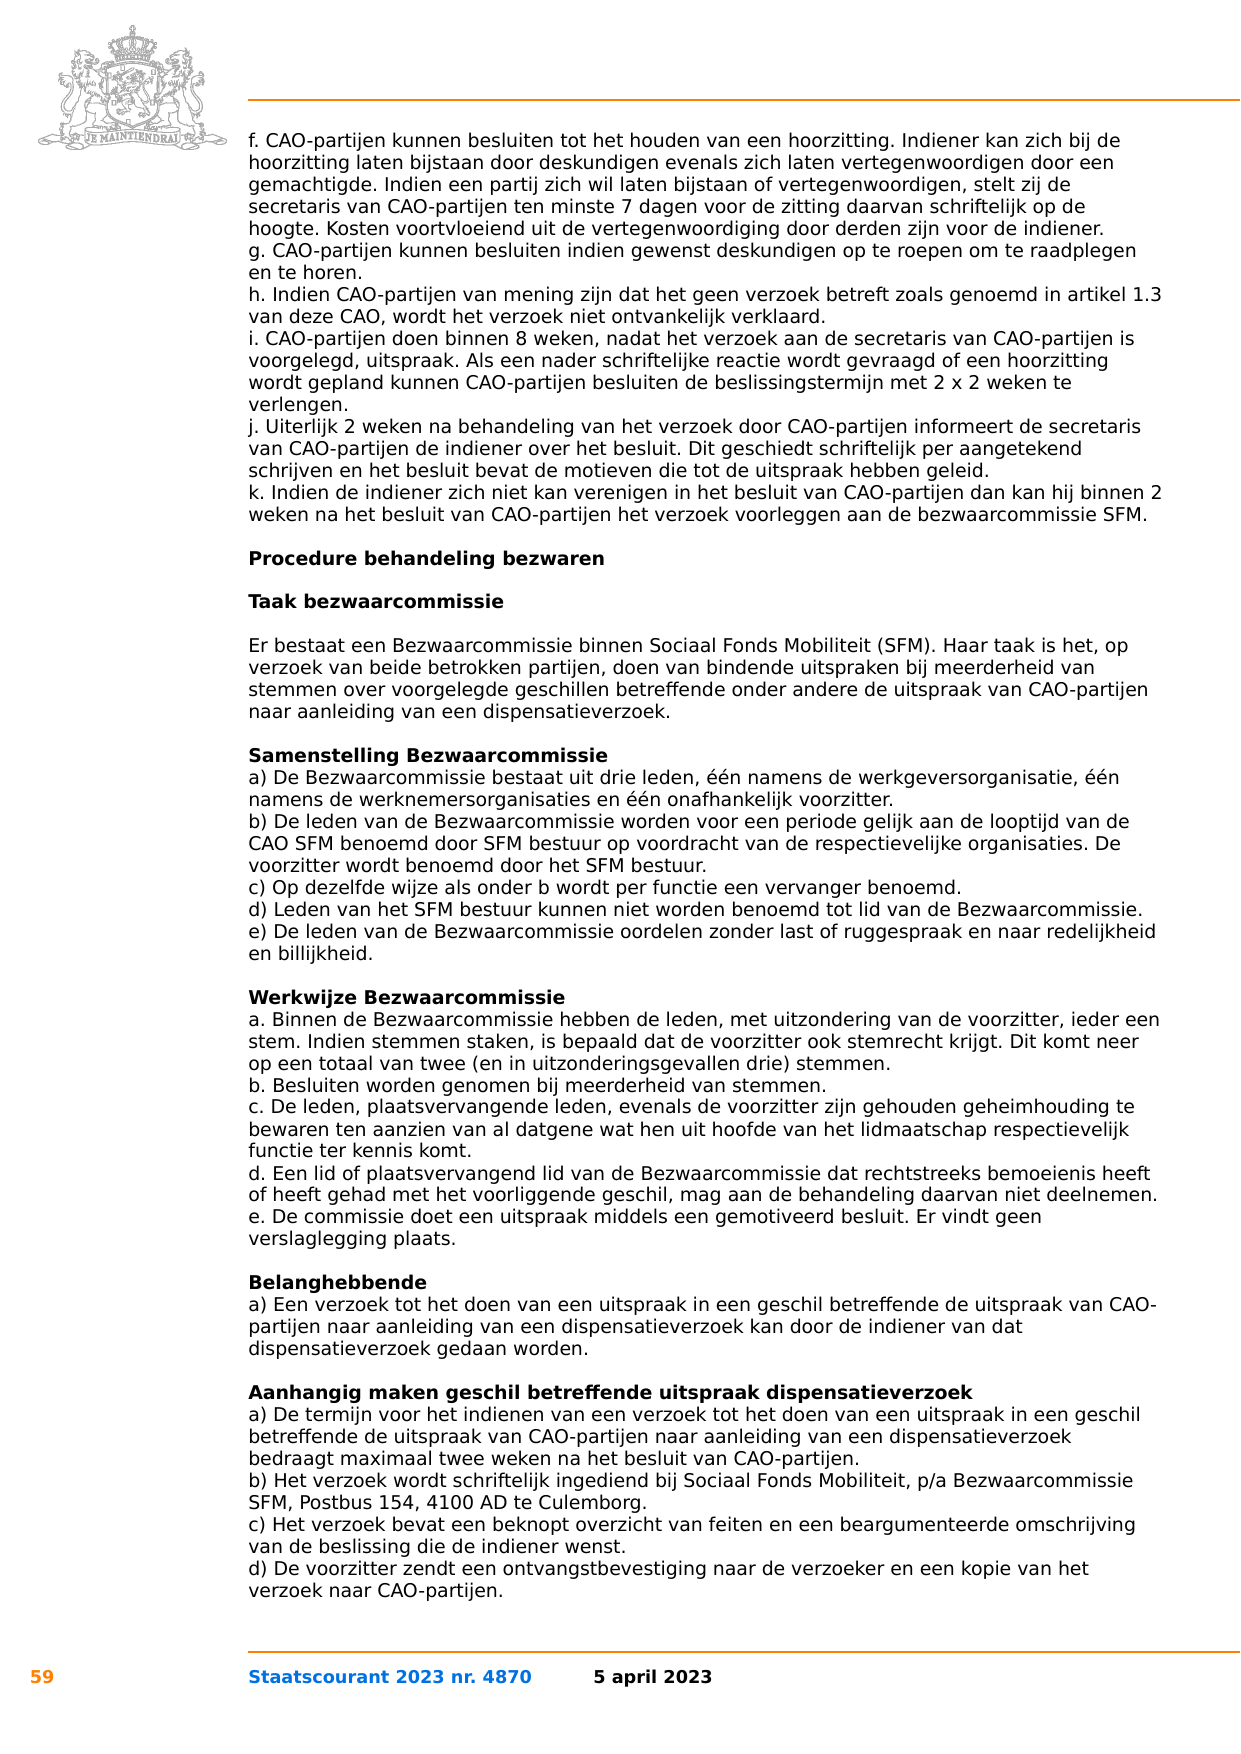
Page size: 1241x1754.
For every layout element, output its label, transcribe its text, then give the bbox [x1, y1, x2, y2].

text a) Een verzoek tot het doen van een uitspraak in een geschil betreffende de uitspraak van CAO-partijen naar aanleiding van een dispensatieverzoek kan door de indiener van dat dispensatieverzoek gedaan worden. [248, 1294, 1163, 1360]
text e) De leden van de Bezwaarcommissie oordelen zonder last of ruggespraak en naar redelijkheid en billijkheid. [248, 921, 1163, 965]
subtitle Samenstelling Bezwaarcommissie [248, 745, 1163, 767]
text g. CAO-partijen kunnen besluiten indien gewenst deskundigen op te roepen om te raadplegen en te horen. [248, 240, 1163, 284]
subtitle Belanghebbende [248, 1272, 1163, 1294]
text b) Het verzoek wordt schriftelijk ingediend bij Sociaal Fonds Mobiliteit, p/a Bezwaarcommissie SFM, Postbus 154, 4100 AD te Culemborg. [248, 1470, 1163, 1514]
text Er bestaat een Bezwaarcommissie binnen Sociaal Fonds Mobiliteit (SFM). Haar taak is het, op verzoek van beide betrokken partijen, doen van bindende uitspraken bij meerderheid van stemmen over voorgelegde geschillen betreffende onder andere de uitspraak van CAO-partijen naar aanleiding van een dispensatieverzoek. [248, 635, 1163, 723]
text k. Indien de indiener zich niet kan verenigen in het besluit van CAO-partijen dan kan hij binnen 2 weken na het besluit van CAO-partijen het verzoek voorleggen aan de bezwaarcommissie SFM. [248, 482, 1163, 526]
subtitle Procedure behandeling bezwaren [248, 547, 1163, 569]
text d) Leden van het SFM bestuur kunnen niet worden benoemd tot lid van de Bezwaarcommissie. [248, 899, 1163, 921]
text j. Uiterlijk 2 weken na behandeling van het verzoek door CAO-partijen informeert de secretaris van CAO-partijen de indiener over het besluit. Dit geschiedt schriftelijk per aangetekend schrijven en het besluit bevat de motieven die tot de uitspraak hebben geleid. [248, 416, 1163, 482]
text b. Besluiten worden genomen bij meerderheid van stemmen. [248, 1074, 1163, 1096]
text a) De Bezwaarcommissie bestaat uit drie leden, één namens de werkgeversorganisatie, één namens de werknemersorganisaties en één onafhankelijk voorzitter. [248, 767, 1163, 811]
text a) De termijn voor het indienen van een verzoek tot het doen van een uitspraak in een geschil betreffende de uitspraak van CAO-partijen naar aanleiding van een dispensatieverzoek bedraagt maximaal twee weken na het besluit van CAO-partijen. [248, 1404, 1163, 1470]
text c) Het verzoek bevat een beknopt overzicht van feiten en een beargumenteerde omschrijving van de beslissing die de indiener wenst. [248, 1514, 1163, 1558]
subtitle Taak bezwaarcommissie [248, 591, 1163, 613]
text b) De leden van de Bezwaarcommissie worden voor een periode gelijk aan de looptijd van de CAO SFM benoemd door SFM bestuur op voordracht van de respectievelijke organisaties. De voorzitter wordt benoemd door het SFM bestuur. [248, 811, 1163, 877]
text d. Een lid of plaatsvervangend lid van de Bezwaarcommissie dat rechtstreeks bemoeienis heeft of heeft gehad met het voorliggende geschil, mag aan de behandeling daarvan niet deelnemen. [248, 1162, 1163, 1206]
text f. CAO-partijen kunnen besluiten tot het houden van een hoorzitting. Indiener kan zich bij de hoorzitting laten bijstaan door deskundigen evenals zich laten vertegenwoordigen door een gemachtigde. Indien een partij zich wil laten bijstaan of vertegenwoordigen, stelt zij de secretaris van CAO-partijen ten minste 7 dagen voor de zitting daarvan schriftelijk op de hoogte. Kosten voortvloeiend uit de vertegenwoordiging door derden zijn voor de indiener. [248, 130, 1163, 240]
text c) Op dezelfde wijze als onder b wordt per functie een vervanger benoemd. [248, 877, 1163, 899]
text a. Binnen de Bezwaarcommissie hebben de leden, met uitzondering van de voorzitter, ieder een stem. Indien stemmen staken, is bepaald dat de voorzitter ook stemrecht krijgt. Dit komt neer op een totaal van twee (en in uitzonderingsgevallen drie) stemmen. [248, 1008, 1163, 1074]
text i. CAO-partijen doen binnen 8 weken, nadat het verzoek aan de secretaris van CAO-partijen is voorgelegd, uitspraak. Als een nader schriftelijke reactie wordt gevraagd of een hoorzitting wordt gepland kunnen CAO-partijen besluiten de beslissingstermijn met 2 x 2 weken te verlengen. [248, 328, 1163, 416]
text d) De voorzitter zendt een ontvangstbevestiging naar de verzoeker en een kopie van het verzoek naar CAO-partijen. [248, 1558, 1163, 1602]
subtitle Werkwijze Bezwaarcommissie [248, 987, 1163, 1008]
text h. Indien CAO-partijen van mening zijn dat het geen verzoek betreft zoals genoemd in artikel 1.3 van deze CAO, wordt het verzoek niet ontvankelijk verklaard. [248, 284, 1163, 328]
text c. De leden, plaatsvervangende leden, evenals de voorzitter zijn gehouden geheimhouding te bewaren ten aanzien van al datgene wat hen uit hoofde van het lidmaatschap respectievelijk functie ter kennis komt. [248, 1096, 1163, 1162]
picture [38, 25, 227, 150]
subtitle Aanhangig maken geschil betreffende uitspraak dispensatieverzoek [248, 1382, 1163, 1404]
text e. De commissie doet een uitspraak middels een gemotiveerd besluit. Er vindt geen verslaglegging plaats. [248, 1206, 1163, 1250]
